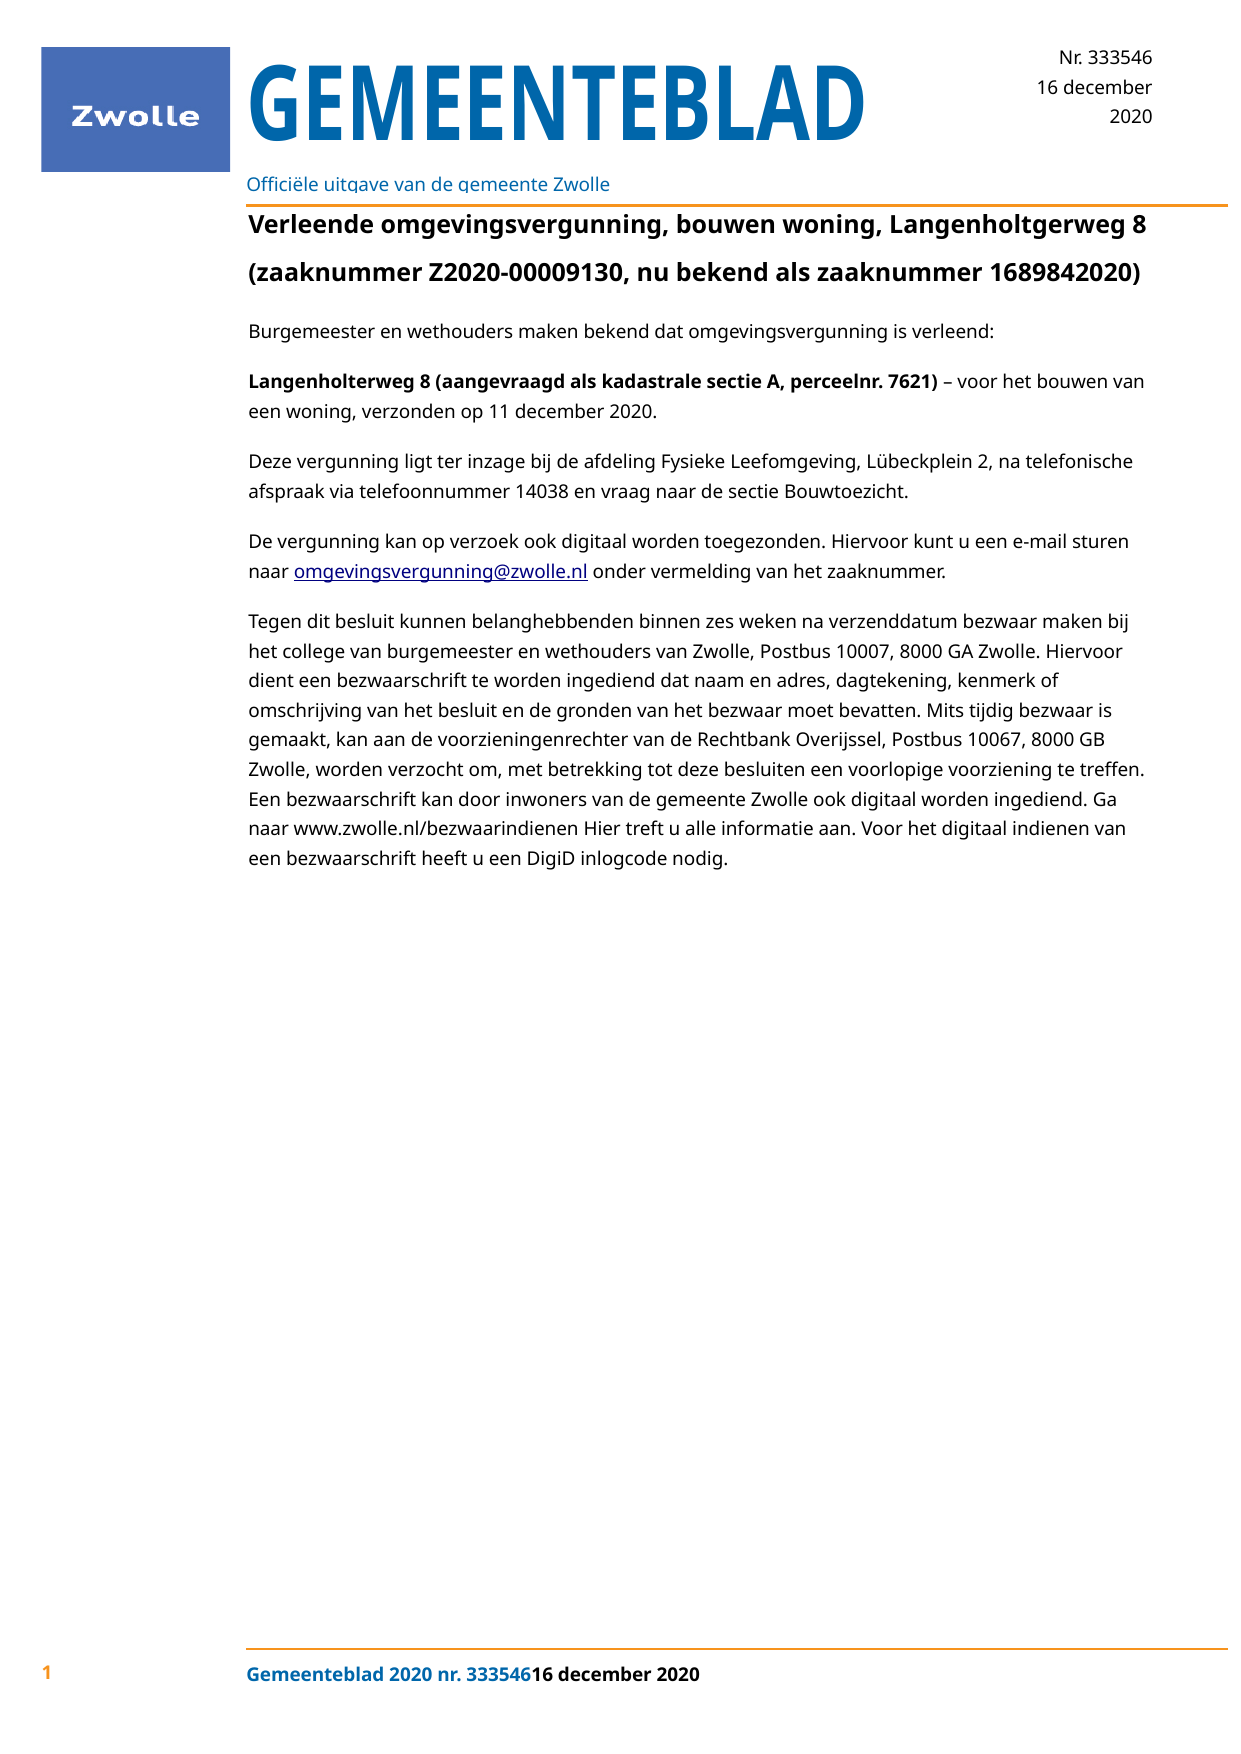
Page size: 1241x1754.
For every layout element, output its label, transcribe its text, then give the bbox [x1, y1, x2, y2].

text Tegen dit besluit kunnen belanghebbenden binnen zes weken na verzenddatum bezwaar maken bij het college van burgemeester en wethouders van Zwolle, Postbus 10007, 8000 GA Zwolle. Hiervoor dient een bezwaarschrift te worden ingediend dat naam en adres, dagtekening, kenmerk of omschrijving van het besluit en de gronden van het bezwaar moet bevatten. Mits tijdig bezwaar is gemaakt, kan aan de voorzieningenrechter van de Rechtbank Overijssel, Postbus 10067, 8000 GB Zwolle, worden verzocht om, met betrekking tot deze besluiten een voorlopige voorziening te treffen. Een bezwaarschrift kan door inwoners van de gemeente Zwolle ook digitaal worden ingediend. Ga naar www.zwolle.nl/bezwaarindienen Hier treft u alle informatie aan. Voor het digitaal indienen van een bezwaarschrift heeft u een DigiD inlogcode nodig. [248, 608, 1152, 871]
picture [41, 47, 231, 172]
text Verleende omgevingsvergunning, bouwen woning, Langenholtgerweg 8 (zaaknummer Z2020-00009130, nu bekend als zaaknummer 1689842020) [248, 207, 1152, 288]
text Deze vergunning ligt ter inzage bij de afdeling Fysieke Leefomgeving, Lübeckplein 2, na telefonische afspraak via telefoonnummer 14038 en vraag naar de sectie Bouwtoezicht. [248, 448, 1152, 504]
text Langenholterweg 8 (aangevraagd als kadastrale sectie A, perceelnr. 7621) – voor het bouwen van een woning, verzonden op 11 december 2020. [248, 368, 1152, 424]
text Burgemeester en wethouders maken bekend dat omgevingsvergunning is verleend: [248, 318, 1152, 344]
text De vergunning kan op verzoek ook digitaal worden toegezonden. Hiervoor kunt u een e-mail sturen naar omgevingsvergunning@zwolle.nl onder vermelding van het zaaknummer. [248, 528, 1152, 584]
